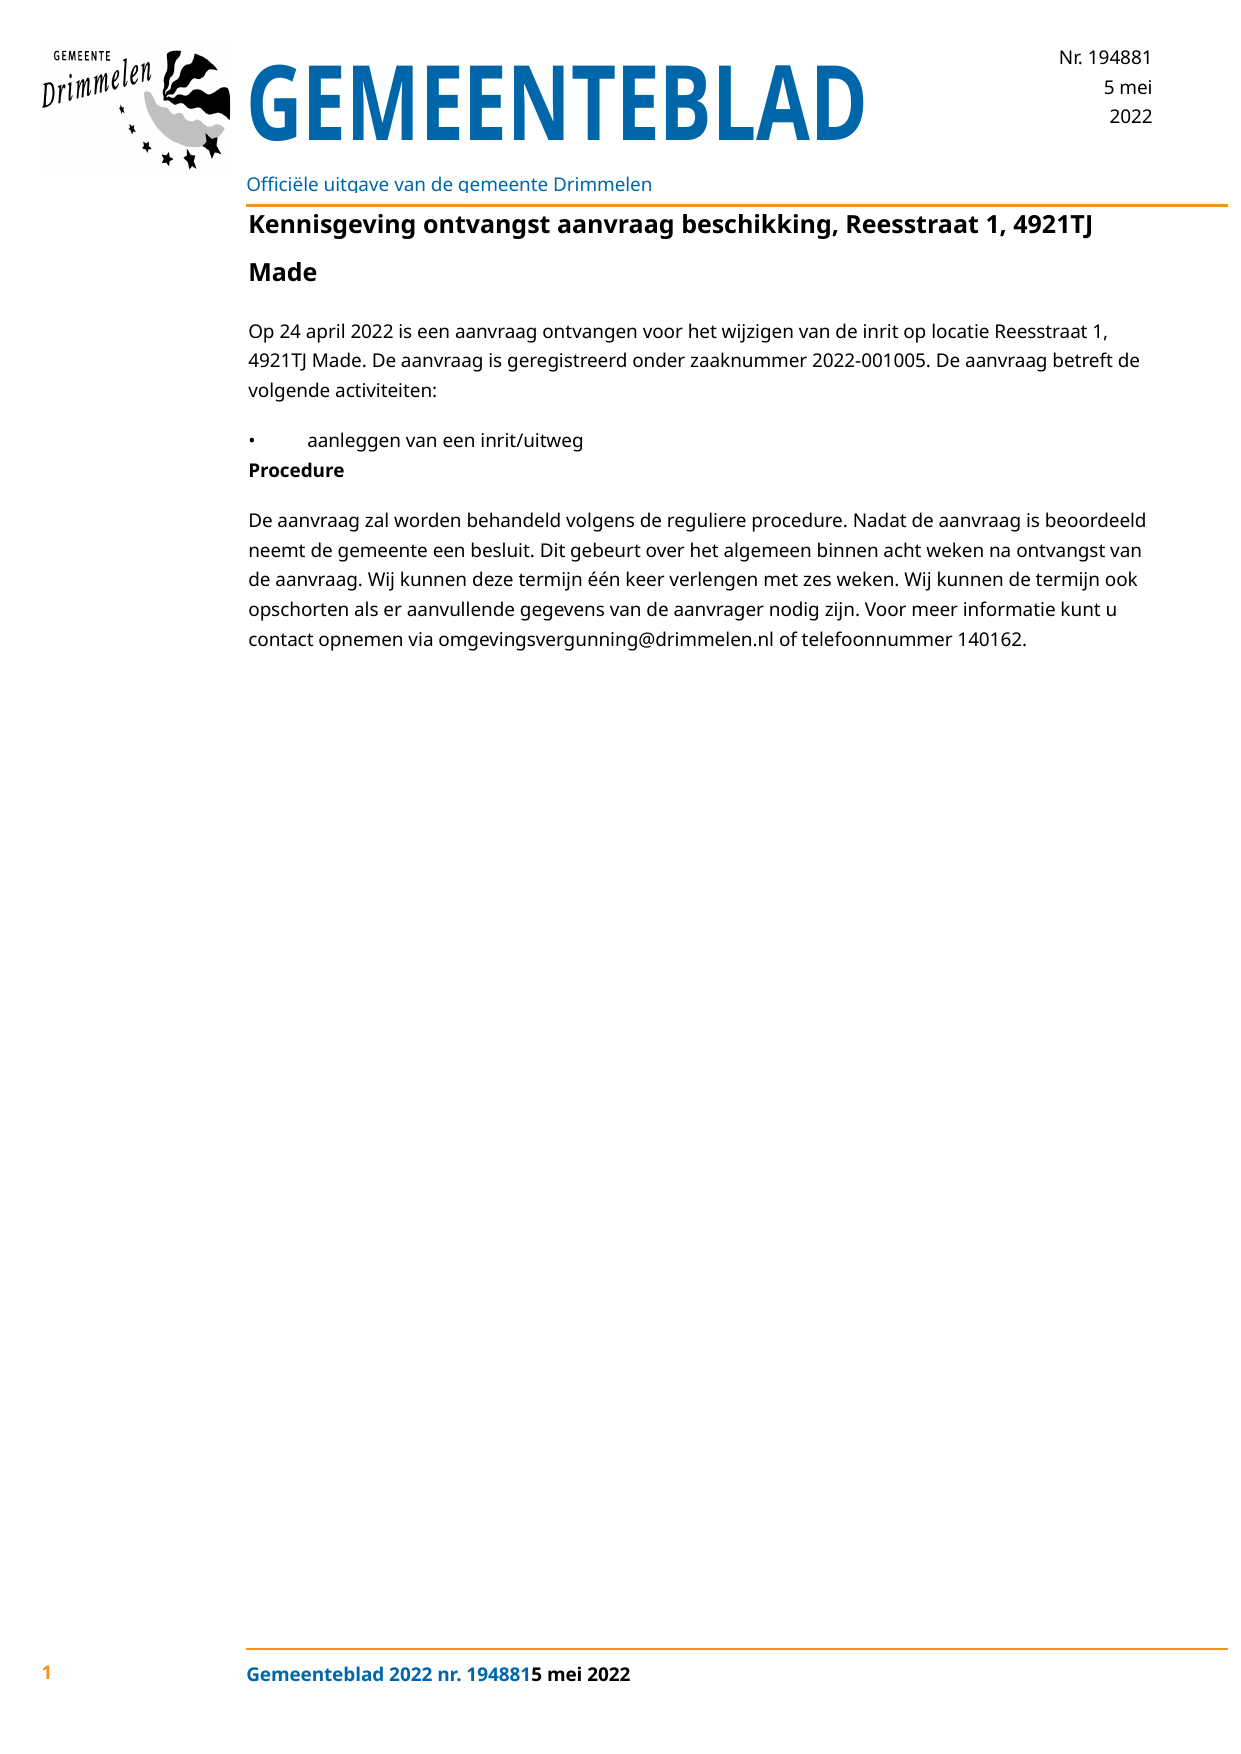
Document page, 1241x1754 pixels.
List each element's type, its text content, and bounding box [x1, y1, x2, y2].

text Procedure [248, 457, 1152, 483]
picture [41, 47, 231, 172]
text Kennisgeving ontvangst aanvraag beschikking, Reesstraat 1, 4921TJ Made [248, 207, 1152, 288]
text De aanvraag zal worden behandeld volgens de reguliere procedure. Nadat de aanvraag is beoordeeld neemt de gemeente een besluit. Dit gebeurt over het algemeen binnen acht weken na ontvangst van de aanvraag. Wij kunnen deze termijn één keer verlengen met zes weken. Wij kunnen de termijn ook opschorten als er aanvullende gegevens van de aanvrager nodig zijn. Voor meer informatie kunt u contact opnemen via omgevingsvergunning@drimmelen.nl of telefoonnummer 140162. [248, 507, 1152, 652]
text Op 24 april 2022 is een aanvraag ontvangen voor het wijzigen van de inrit op locatie Reesstraat 1, 4921TJ Made. De aanvraag is geregistreerd onder zaaknummer 2022-001005. De aanvraag betreft de volgende activiteiten: [248, 318, 1152, 403]
list aanleggen van een inrit/uitweg [248, 427, 1152, 453]
